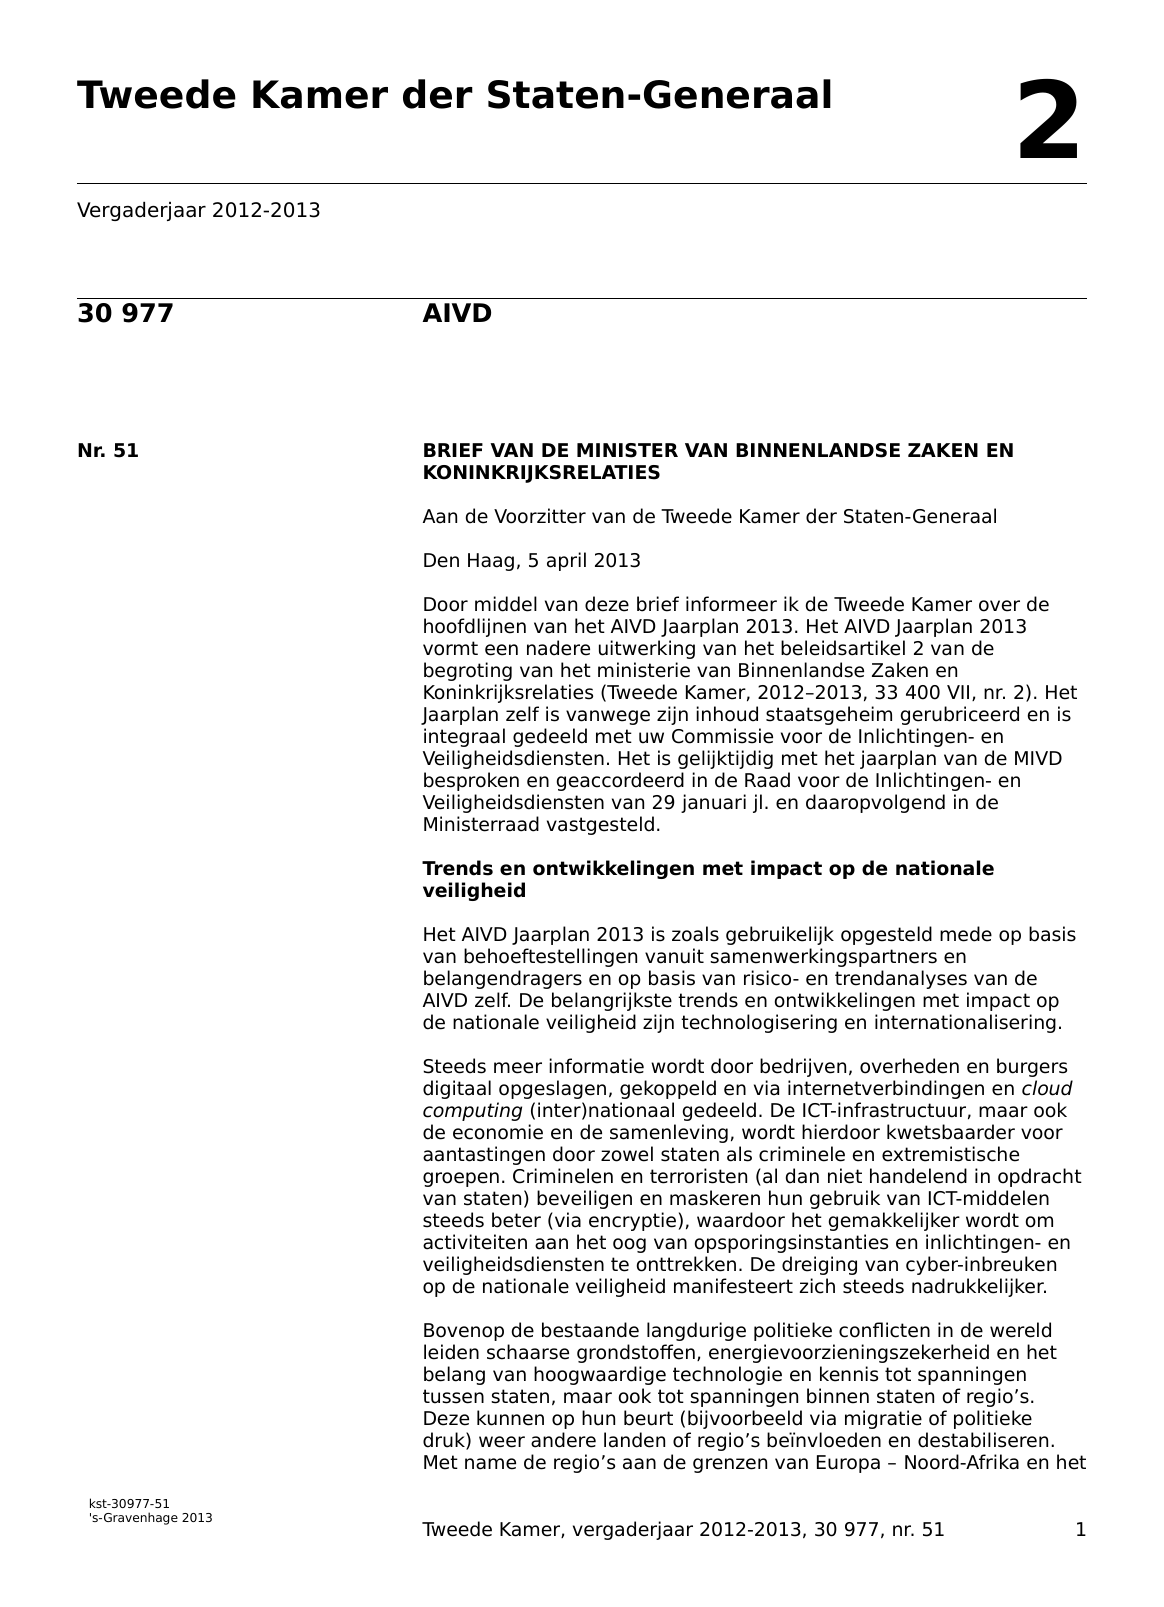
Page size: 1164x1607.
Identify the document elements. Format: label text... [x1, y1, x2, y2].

text Aan de Voorzitter van de Tweede Kamer der Staten-Generaal [422, 506, 1087, 528]
subtitle Nr. 51 BRIEF VAN DE MINISTER VAN BINNENLANDSE ZAKEN EN KONINKRIJKSRELATIES [77, 440, 1087, 484]
subtitle 30 977 AIVD [77, 299, 1087, 329]
table_cell Vergaderjaar 2012-2013 [77, 184, 1087, 298]
text Het AIVD Jaarplan 2013 is zoals gebruikelijk opgesteld mede op basis van behoeftestellingen vanuit samenwerkingspartners en belangendragers en op basis van risico- en trendanalyses van de AIVD zelf. De belangrijkste trends en ontwikkelingen met impact op de nationale veiligheid zijn technologisering en internationalisering. [422, 924, 1087, 1034]
text 's-Gravenhage 2013 [88, 1511, 323, 1525]
table_header 2 [886, 59, 1087, 183]
text Bovenop de bestaande langdurige politieke conflicten in de wereld leiden schaarse grondstoffen, energievoorzieningszekerheid en het belang van hoogwaardige technologie en kennis tot spanningen tussen staten, maar ook tot spanningen binnen staten of regio’s. Deze kunnen op hun beurt (bijvoorbeeld via migratie of politieke druk) weer andere landen of regio’s beïnvloeden en destabiliseren. Met name de regio’s aan de grenzen van Europa – Noord-Afrika en het [422, 1320, 1087, 1474]
subtitle Trends en ontwikkelingen met impact op de nationale veiligheid [422, 858, 1087, 902]
table_header Tweede Kamer der Staten-Generaal [77, 59, 886, 183]
text kst-30977-51 [88, 1497, 323, 1511]
text Door middel van deze brief informeer ik de Tweede Kamer over de hoofdlijnen van het AIVD Jaarplan 2013. Het AIVD Jaarplan 2013 vormt een nadere uitwerking van het beleidsartikel 2 van de begroting van het ministerie van Binnenlandse Zaken en Koninkrijksrelaties (Tweede Kamer, 2012–2013, 33 400 VII, nr. 2). Het Jaarplan zelf is vanwege zijn inhoud staatsgeheim gerubriceerd en is integraal gedeeld met uw Commissie voor de Inlichtingen- en Veiligheidsdiensten. Het is gelijktijdig met het jaarplan van de MIVD besproken en geaccordeerd in de Raad voor de Inlichtingen- en Veiligheidsdiensten van 29 januari jl. en daaropvolgend in de Ministerraad vastgesteld. [422, 594, 1087, 836]
text Steeds meer informatie wordt door bedrijven, overheden en burgers digitaal opgeslagen, gekoppeld en via internetverbindingen en cloud computing (inter)nationaal gedeeld. De ICT-infrastructuur, maar ook de economie en de samenleving, wordt hierdoor kwetsbaarder voor aantastingen door zowel staten als criminele en extremistische groepen. Criminelen en terroristen (al dan niet handelend in opdracht van staten) beveiligen en maskeren hun gebruik van ICT-middelen steeds beter (via encryptie), waardoor het gemakkelijker wordt om activiteiten aan het oog van opsporingsinstanties en inlichtingen- en veiligheidsdiensten te onttrekken. De dreiging van cyber-inbreuken op de nationale veiligheid manifesteert zich steeds nadrukkelijker. [422, 1056, 1087, 1298]
text Den Haag, 5 april 2013 [422, 550, 1087, 572]
